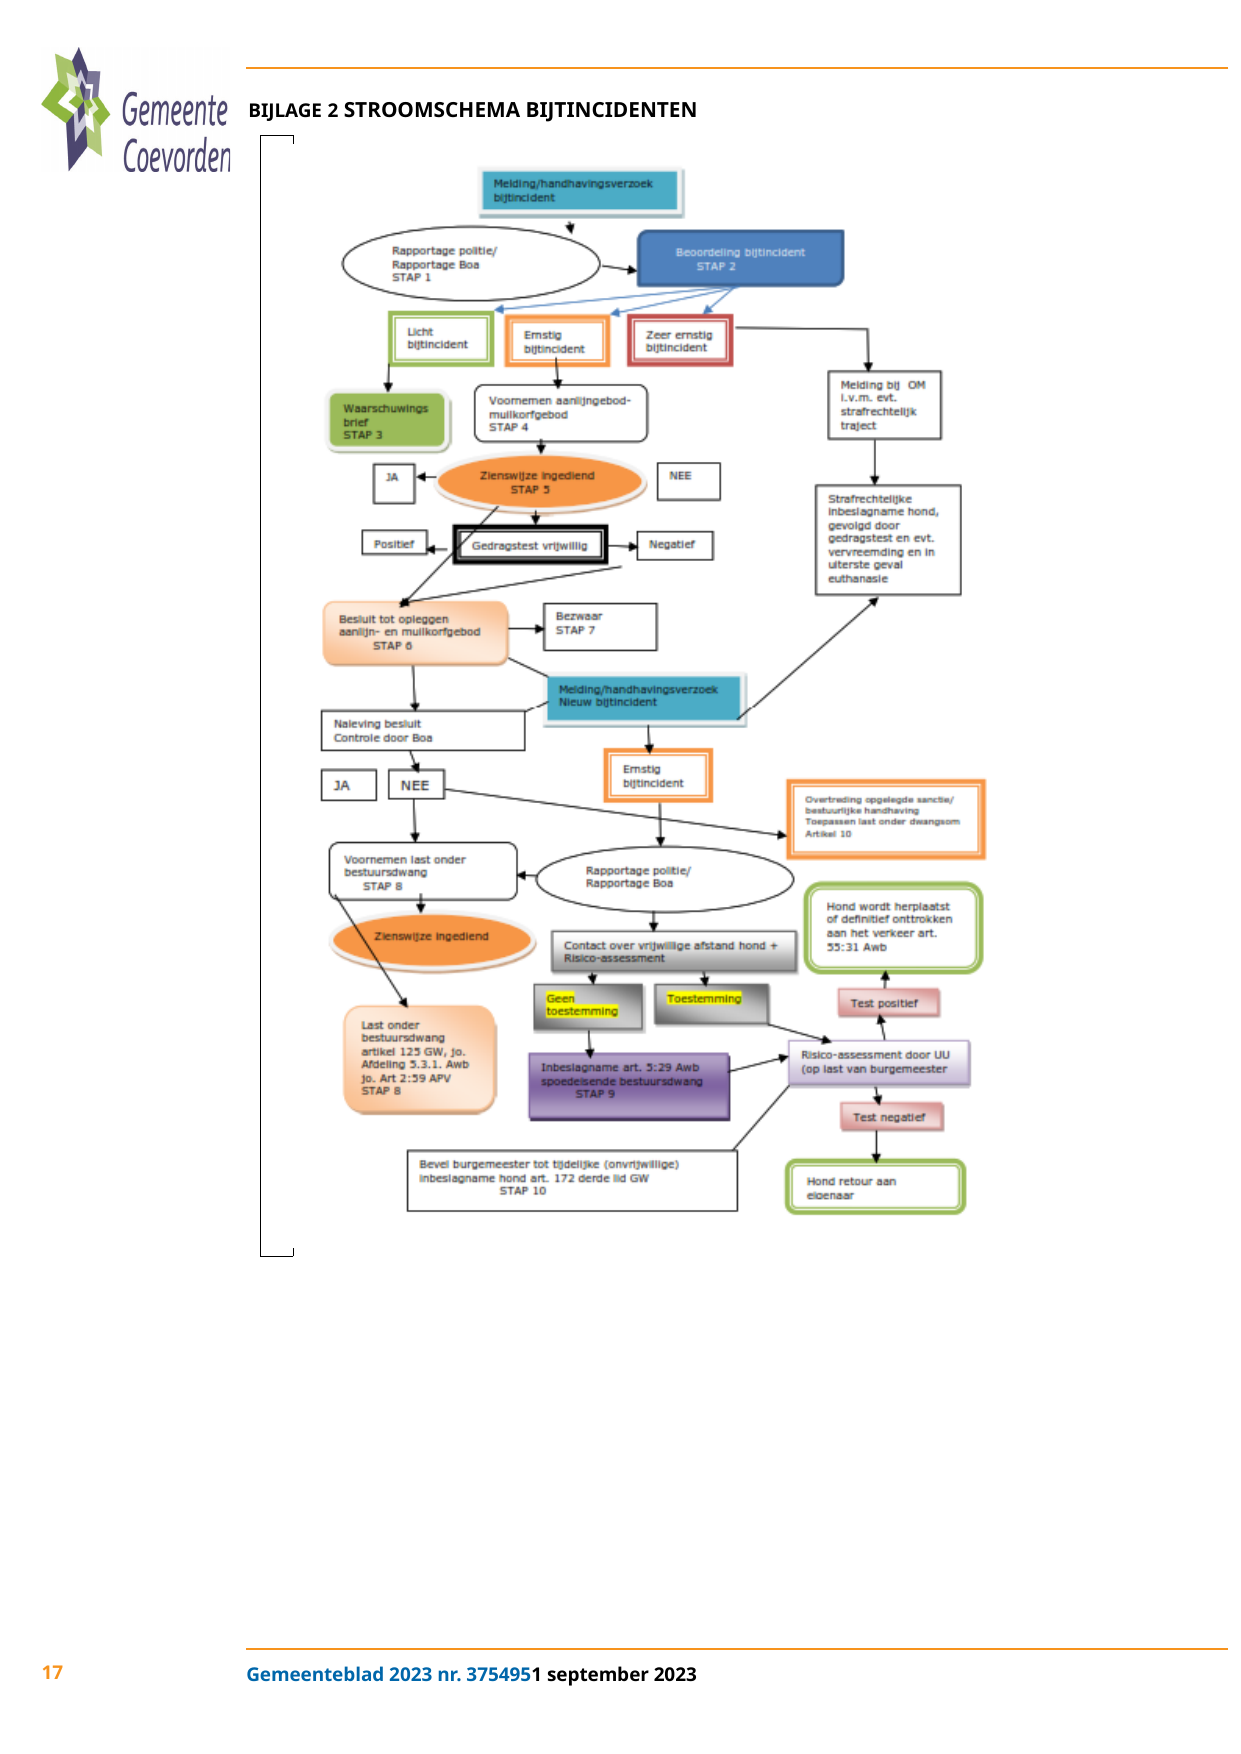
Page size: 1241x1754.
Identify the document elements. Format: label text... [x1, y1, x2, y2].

picture [268, 144, 1037, 1248]
text BIJLAGE 2 STROOMSCHEMA BIJTINCIDENTEN [248, 95, 1152, 123]
picture [41, 47, 231, 172]
